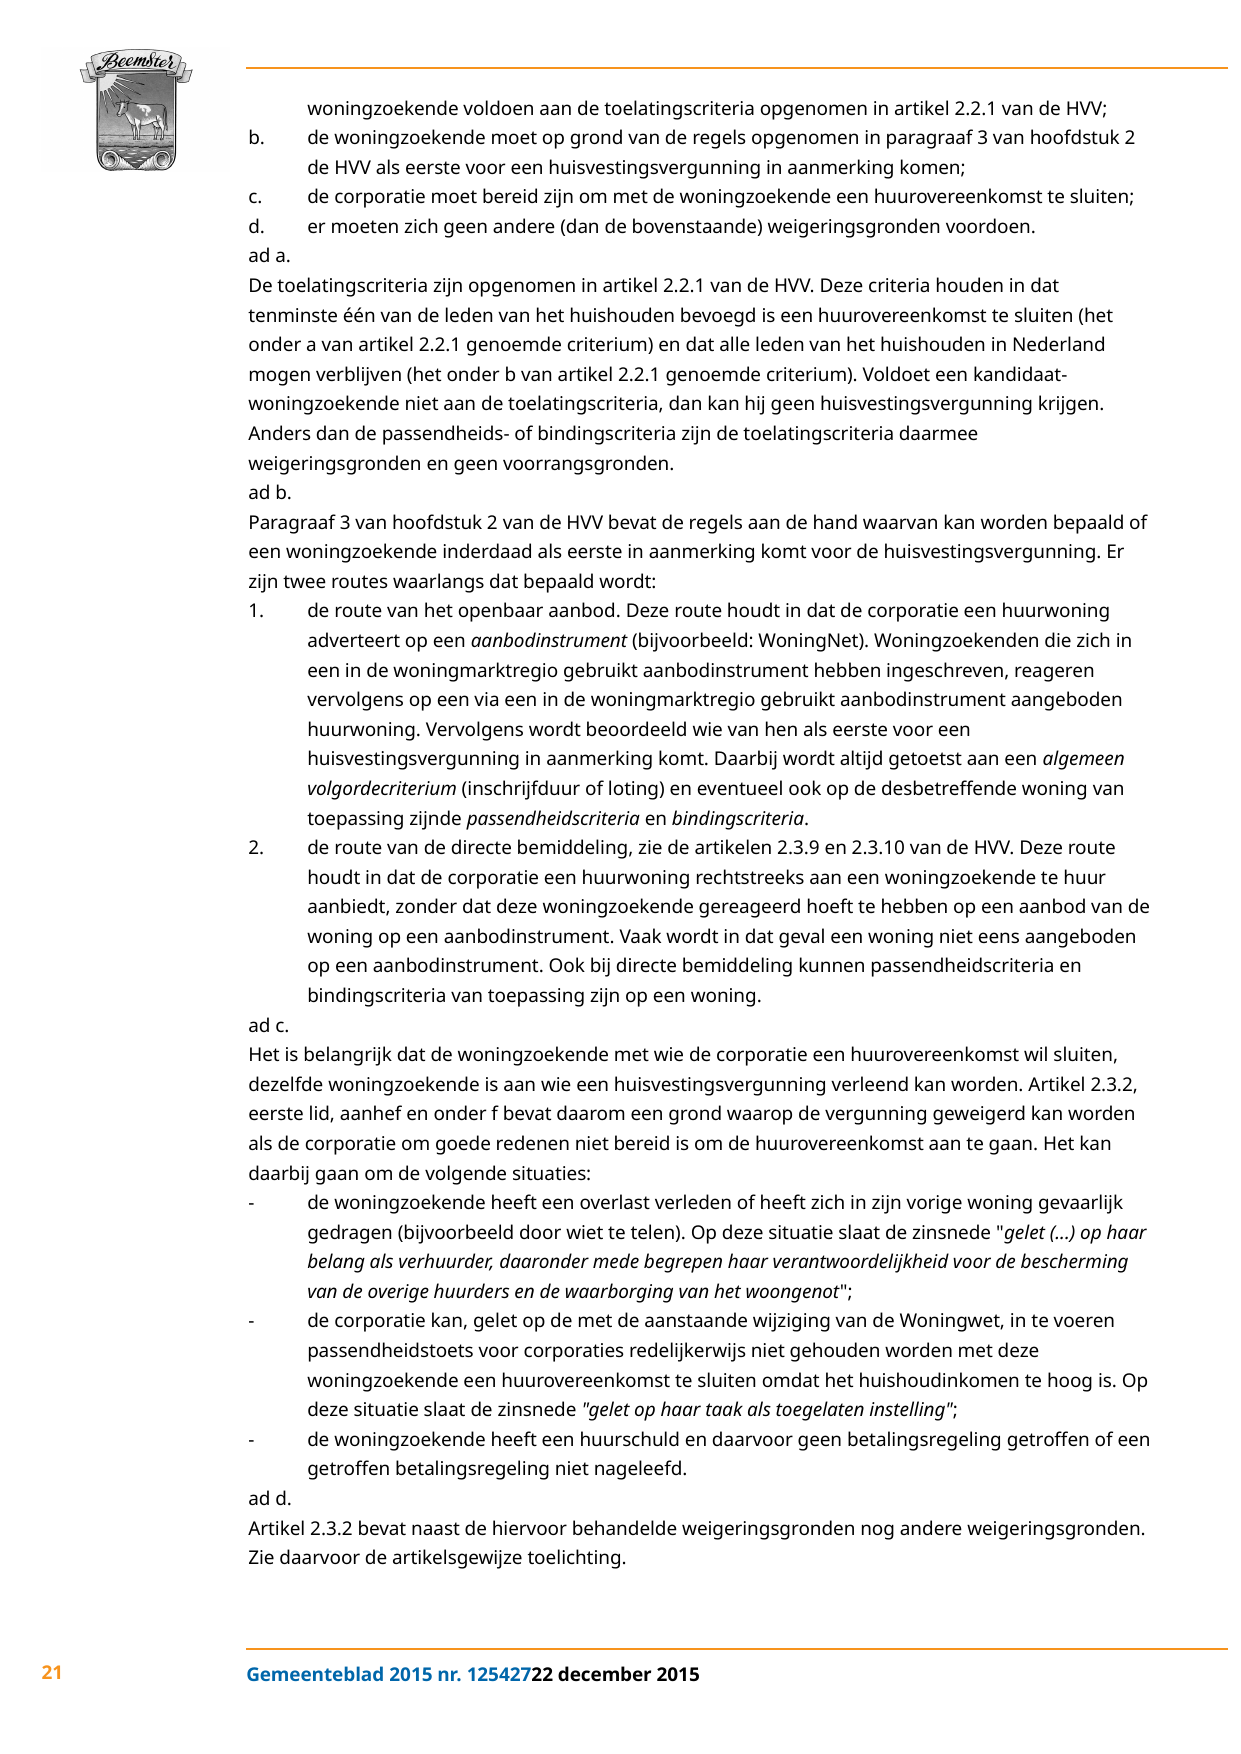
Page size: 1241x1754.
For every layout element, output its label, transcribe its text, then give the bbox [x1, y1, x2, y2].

text Artikel 2.3.2 bevat naast de hiervoor behandelde weigeringsgronden nog andere weigeringsgronden. Zie daarvoor de artikelsgewijze toelichting. [248, 1515, 1152, 1570]
text ad b. [248, 479, 1152, 505]
text Het is belangrijk dat de woningzoekende met wie de corporatie een huurovereenkomst wil sluiten, dezelfde woningzoekende is aan wie een huisvestingsvergunning verleend kan worden. Artikel 2.3.2, eerste lid, aanhef en onder f bevat daarom een grond waarop de vergunning geweigerd kan worden als de corporatie om goede redenen niet bereid is om de huurovereenkomst aan te gaan. Het kan daarbij gaan om de volgende situaties: [248, 1041, 1152, 1186]
text ad d. [248, 1485, 1152, 1511]
picture [41, 47, 231, 172]
list woningzoekende voldoen aan de toelatingscriteria opgenomen in artikel 2.2.1 van de HVV; [248, 95, 1152, 121]
list de woningzoekende heeft een huurschuld en daarvoor geen betalingsregeling getroffen of een getroffen betalingsregeling niet nageleefd. [248, 1426, 1152, 1481]
list de route van de directe bemiddeling, zie de artikelen 2.3.9 en 2.3.10 van de HVV. Deze route houdt in dat de corporatie een huurwoning rechtstreeks aan een woningzoekende te huur aanbiedt, zonder dat deze woningzoekende gereageerd hoeft te hebben op een aanbod van de woning op een aanbodinstrument. Vaak wordt in dat geval een woning niet eens aangeboden op een aanbodinstrument. Ook bij directe bemiddeling kunnen passendheidscriteria en bindingscriteria van toepassing zijn op een woning. [248, 834, 1152, 1008]
text De toelatingscriteria zijn opgenomen in artikel 2.2.1 van de HVV. Deze criteria houden in dat tenminste één van de leden van het huishouden bevoegd is een huurovereenkomst te sluiten (het onder a van artikel 2.2.1 genoemde criterium) en dat alle leden van het huishouden in Nederland mogen verblijven (het onder b van artikel 2.2.1 genoemde criterium). Voldoet een kandidaat-woningzoekende niet aan de toelatingscriteria, dan kan hij geen huisvestingsvergunning krijgen. Anders dan de passendheids- of bindingscriteria zijn de toelatingscriteria daarmee weigeringsgronden en geen voorrangsgronden. [248, 272, 1152, 476]
list de corporatie kan, gelet op de met de aanstaande wijziging van de Woningwet, in te voeren passendheidstoets voor corporaties redelijkerwijs niet gehouden worden met deze woningzoekende een huurovereenkomst te sluiten omdat het huishoudinkomen te hoog is. Op deze situatie slaat de zinsnede "gelet op haar taak als toegelaten instelling"; [248, 1308, 1152, 1422]
list er moeten zich geen andere (dan de bovenstaande) weigeringsgronden voordoen. [248, 213, 1152, 239]
text Paragraaf 3 van hoofdstuk 2 van de HVV bevat de regels aan de hand waarvan kan worden bepaald of een woningzoekende inderdaad als eerste in aanmerking komt voor de huisvestingsvergunning. Er zijn twee routes waarlangs dat bepaald wordt: [248, 509, 1152, 594]
list de woningzoekende heeft een overlast verleden of heeft zich in zijn vorige woning gevaarlijk gedragen (bijvoorbeeld door wiet te telen). Op deze situatie slaat de zinsnede "gelet (...) op haar belang als verhuurder, daaronder mede begrepen haar verantwoordelijkheid voor de bescherming van de overige huurders en de waarborging van het woongenot"; [248, 1189, 1152, 1304]
list de woningzoekende moet op grond van de regels opgenomen in paragraaf 3 van hoofdstuk 2 de HVV als eerste voor een huisvestingsvergunning in aanmerking komen; [248, 124, 1152, 180]
text ad a. [248, 243, 1152, 268]
list de corporatie moet bereid zijn om met de woningzoekende een huurovereenkomst te sluiten; [248, 183, 1152, 209]
list de route van het openbaar aanbod. Deze route houdt in dat de corporatie een huurwoning adverteert op een aanbodinstrument (bijvoorbeeld: WoningNet). Woningzoekenden die zich in een in de woningmarktregio gebruikt aanbodinstrument hebben ingeschreven, reageren vervolgens op een via een in de woningmarktregio gebruikt aanbodinstrument aangeboden huurwoning. Vervolgens wordt beoordeeld wie van hen als eerste voor een huisvestingsvergunning in aanmerking komt. Daarbij wordt altijd getoetst aan een algemeen volgordecriterium (inschrijfduur of loting) en eventueel ook op de desbetreffende woning van toepassing zijnde passendheidscriteria en bindingscriteria. [248, 598, 1152, 831]
text ad c. [248, 1012, 1152, 1038]
